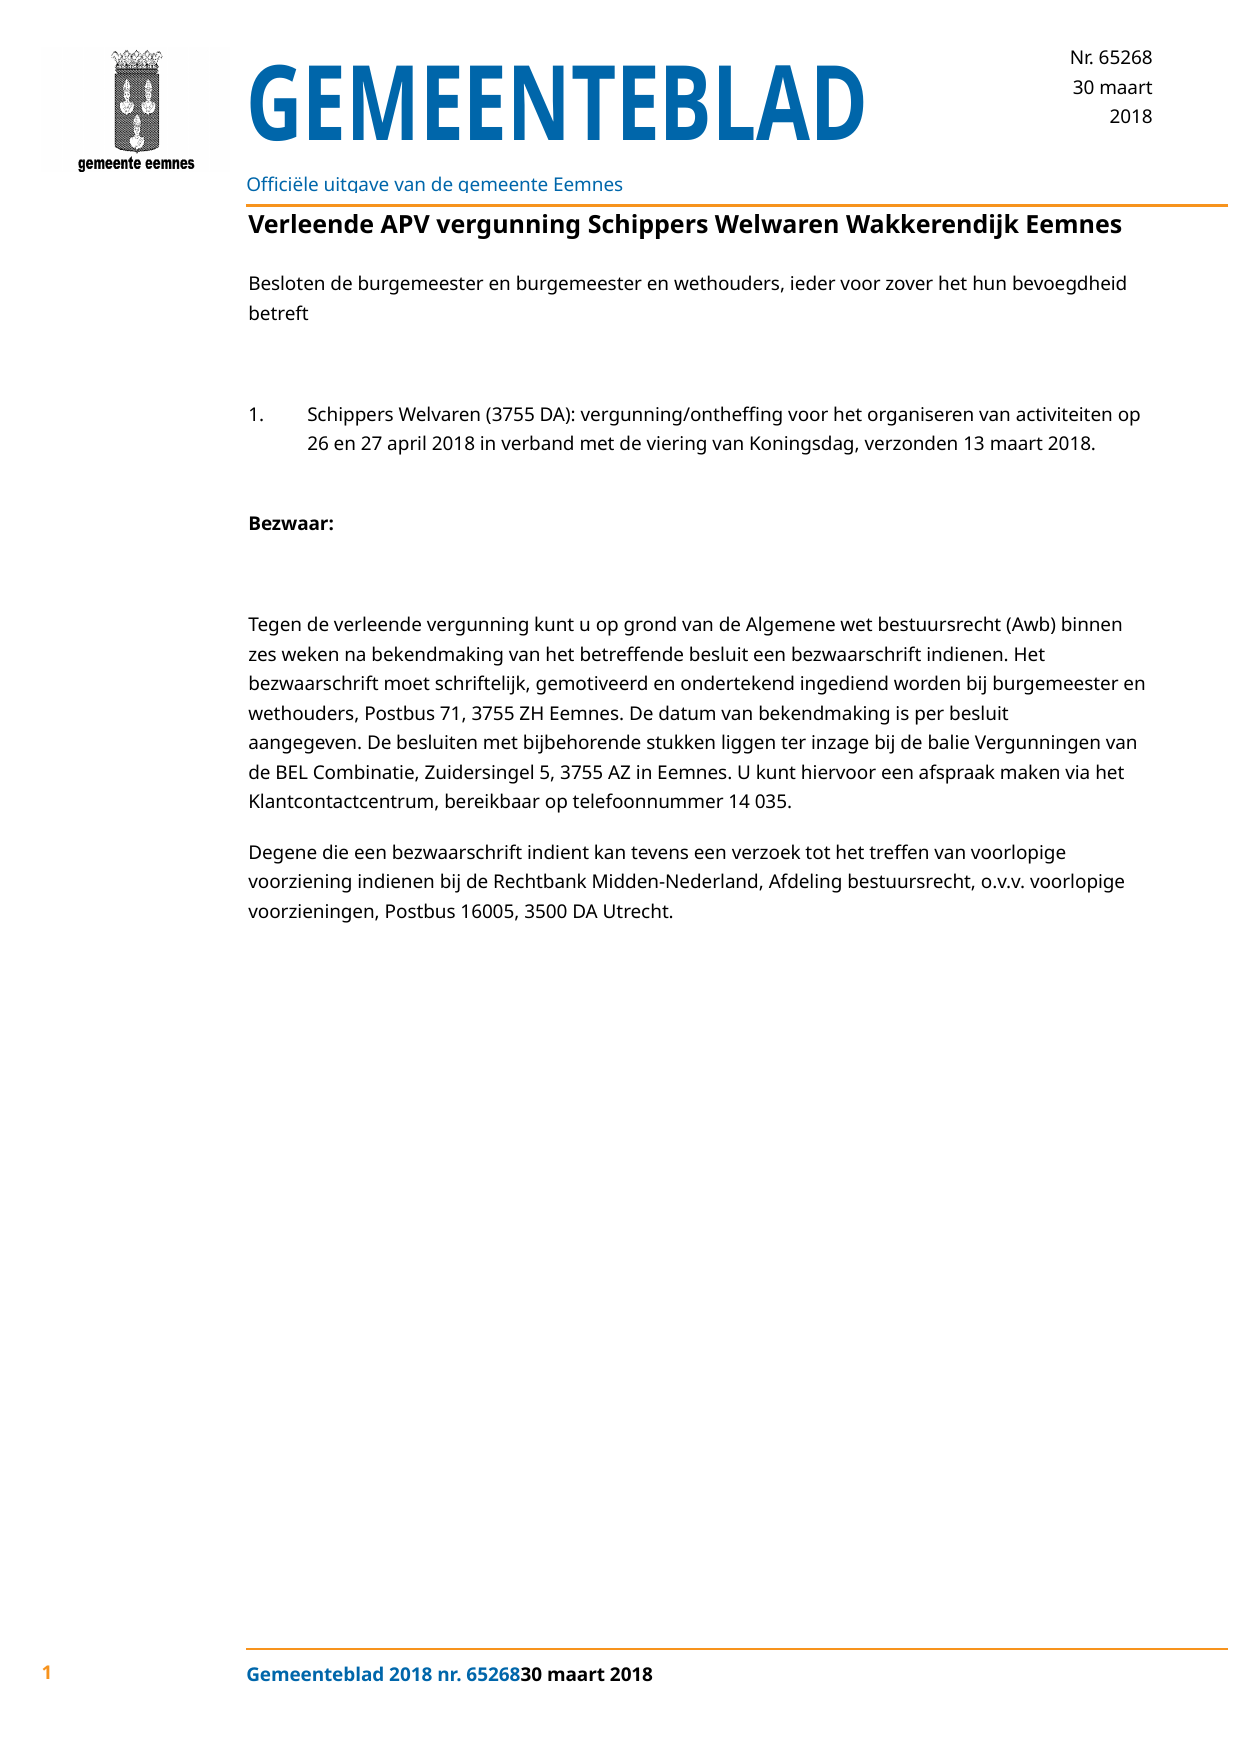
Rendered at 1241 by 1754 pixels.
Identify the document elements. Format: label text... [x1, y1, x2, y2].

text Besloten de burgemeester en burgemeester en wethouders, ieder voor zover het hun bevoegdheid betreft [248, 270, 1152, 326]
text Bezwaar: [248, 510, 1152, 536]
list Schippers Welvaren (3755 DA): vergunning/ontheffing voor het organiseren van activiteiten op 26 en 27 april 2018 in verband met de viering van Koningsdag, verzonden 13 maart 2018. [248, 401, 1152, 456]
text Tegen de verleende vergunning kunt u op grond van de Algemene wet bestuursrecht (Awb) binnen zes weken na bekendmaking van het betreffende besluit een bezwaarschrift indienen. Het bezwaarschrift moet schriftelijk, gemotiveerd en ondertekend ingediend worden bij burgemeester en wethouders, Postbus 71, 3755 ZH Eemnes. De datum van bekendmaking is per besluit aangegeven. De besluiten met bijbehorende stukken liggen ter inzage bij de balie Vergunningen van de BEL Combinatie, Zuidersingel 5, 3755 AZ in Eemnes. U kunt hiervoor een afspraak maken via het Klantcontactcentrum, bereikbaar op telefoonnummer 14 035. [248, 611, 1152, 814]
picture [41, 47, 231, 172]
text Degene die een bezwaarschrift indient kan tevens een verzoek tot het treffen van voorlopige voorziening indienen bij de Rechtbank Midden-Nederland, Afdeling bestuursrecht, o.v.v. voorlopige voorzieningen, Postbus 16005, 3500 DA Utrecht. [248, 839, 1152, 924]
text Verleende APV vergunning Schippers Welwaren Wakkerendijk Eemnes [248, 207, 1152, 241]
